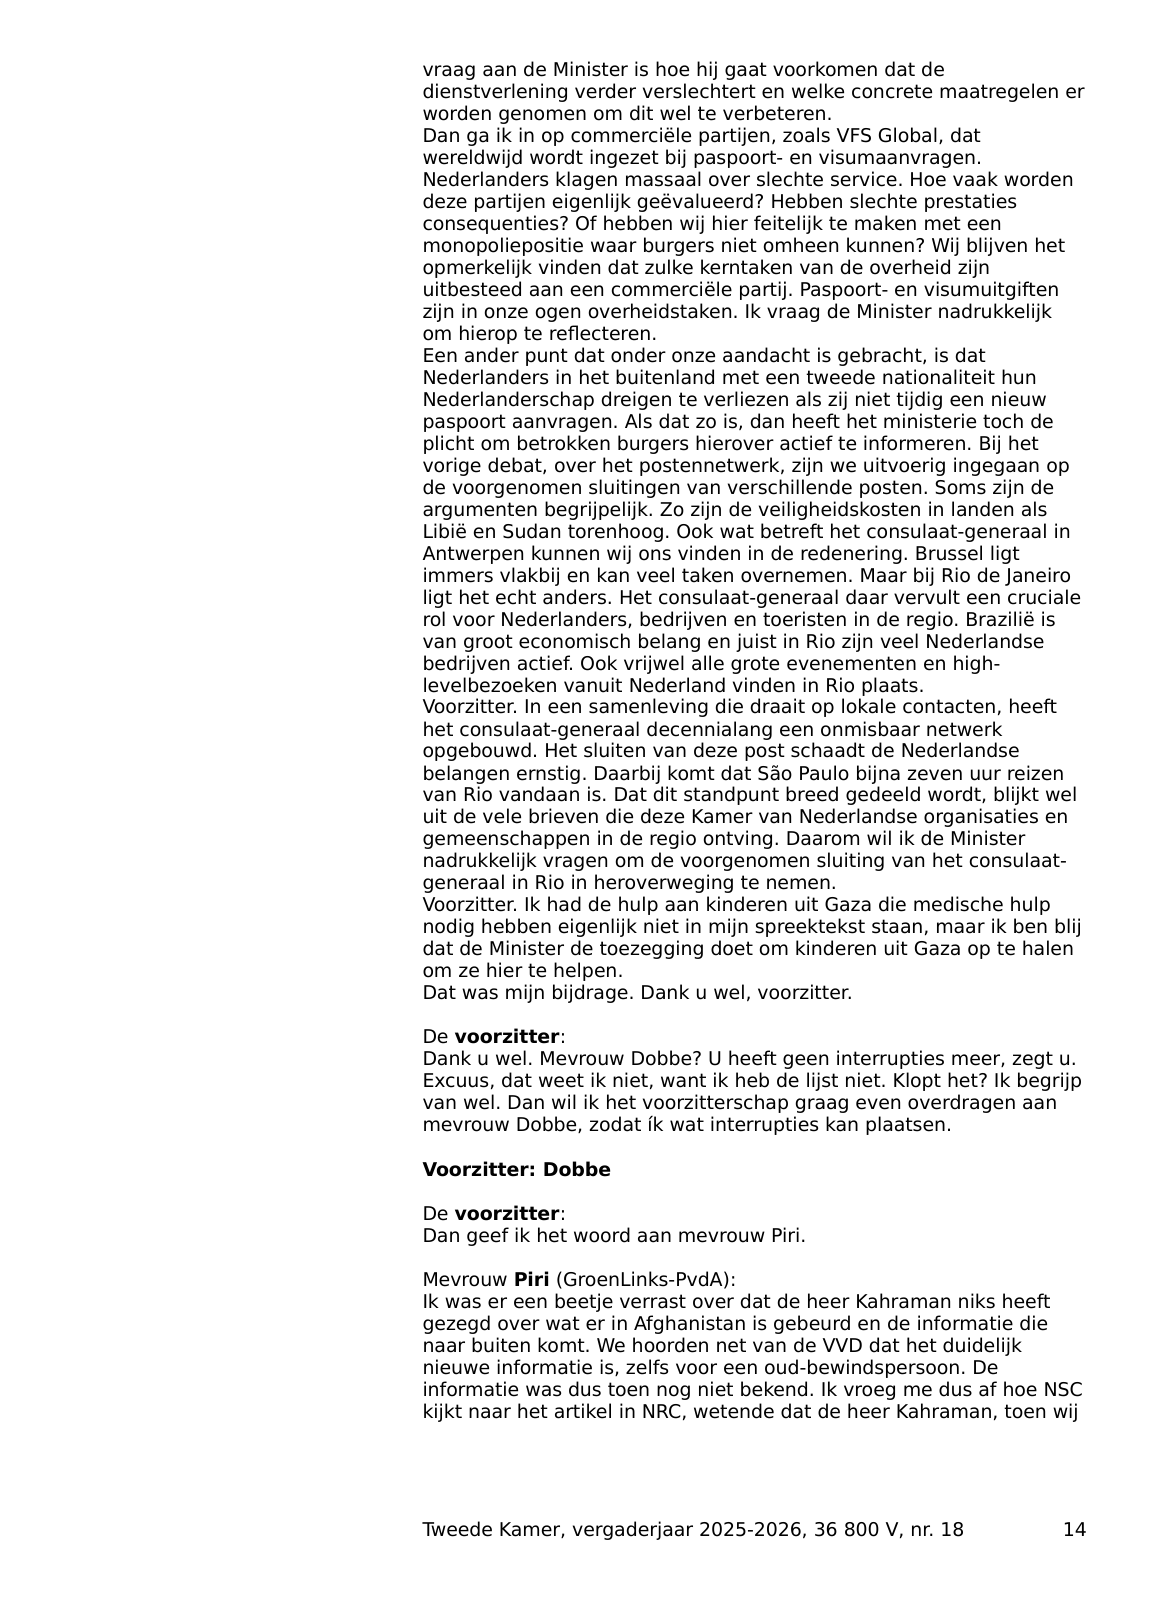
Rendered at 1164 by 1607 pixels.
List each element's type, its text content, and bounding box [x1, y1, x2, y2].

text Voorzitter. Ik had de hulp aan kinderen uit Gaza die medische hulp nodig hebben eigenlijk niet in mijn spreektekst staan, maar ik ben blij dat de Minister de toezegging doet om kinderen uit Gaza op te halen om ze hier te helpen. [422, 894, 1087, 982]
text De voorzitter: [422, 1203, 1087, 1224]
text Dat was mijn bijdrage. Dank u wel, voorzitter. [422, 982, 1087, 1004]
subtitle Voorzitter: Dobbe [422, 1158, 1087, 1180]
text Een ander punt dat onder onze aandacht is gebracht, is dat Nederlanders in het buitenland met een tweede nationaliteit hun Nederlanderschap dreigen te verliezen als zij niet tijdig een nieuw paspoort aanvragen. Als dat zo is, dan heeft het ministerie toch de plicht om betrokken burgers hierover actief te informeren. Bij het vorige debat, over het postennetwerk, zijn we uitvoerig ingegaan op de voorgenomen sluitingen van verschillende posten. Soms zijn de argumenten begrijpelijk. Zo zijn de veiligheidskosten in landen als Libië en Sudan torenhoog. Ook wat betreft het consulaat-generaal in Antwerpen kunnen wij ons vinden in de redenering. Brussel ligt immers vlakbij en kan veel taken overnemen. Maar bij Rio de Janeiro ligt het echt anders. Het consulaat-generaal daar vervult een cruciale rol voor Nederlanders, bedrijven en toeristen in de regio. Brazilië is van groot economisch belang en juist in Rio zijn veel Nederlandse bedrijven actief. Ook vrijwel alle grote evenementen en high-levelbezoeken vanuit Nederland vinden in Rio plaats. [422, 345, 1087, 696]
text Dank u wel. Mevrouw Dobbe? U heeft geen interrupties meer, zegt u. Excuus, dat weet ik niet, want ik heb de lijst niet. Klopt het? Ik begrijp van wel. Dan wil ik het voorzitterschap graag even overdragen aan mevrouw Dobbe, zodat ík wat interrupties kan plaatsen. [422, 1048, 1087, 1136]
text Dan ga ik in op commerciële partijen, zoals VFS Global, dat wereldwijd wordt ingezet bij paspoort- en visumaanvragen. Nederlanders klagen massaal over slechte service. Hoe vaak worden deze partijen eigenlijk geëvalueerd? Hebben slechte prestaties consequenties? Of hebben wij hier feitelijk te maken met een monopoliepositie waar burgers niet omheen kunnen? Wij blijven het opmerkelijk vinden dat zulke kerntaken van de overheid zijn uitbesteed aan een commerciële partij. Paspoort- en visumuitgiften zijn in onze ogen overheidstaken. Ik vraag de Minister nadrukkelijk om hierop te reflecteren. [422, 125, 1087, 345]
text Ik was er een beetje verrast over dat de heer Kahraman niks heeft gezegd over wat er in Afghanistan is gebeurd en de informatie die naar buiten komt. We hoorden net van de VVD dat het duidelijk nieuwe informatie is, zelfs voor een oud-bewindspersoon. De informatie was dus toen nog niet bekend. Ik vroeg me dus af hoe NSC kijkt naar het artikel in NRC, wetende dat de heer Kahraman, toen wij [422, 1291, 1087, 1423]
text Voorzitter. In een samenleving die draait op lokale contacten, heeft het consulaat-generaal decennialang een onmisbaar netwerk opgebouwd. Het sluiten van deze post schaadt de Nederlandse belangen ernstig. Daarbij komt dat São Paulo bijna zeven uur reizen van Rio vandaan is. Dat dit standpunt breed gedeeld wordt, blijkt wel uit de vele brieven die deze Kamer van Nederlandse organisaties en gemeenschappen in de regio ontving. Daarom wil ik de Minister nadrukkelijk vragen om de voorgenomen sluiting van het consulaat-generaal in Rio in heroverweging te nemen. [422, 696, 1087, 894]
text Mevrouw Piri (GroenLinks-PvdA): [422, 1269, 1087, 1291]
text De voorzitter: [422, 1026, 1087, 1048]
text Dan geef ik het woord aan mevrouw Piri. [422, 1224, 1087, 1247]
text vraag aan de Minister is hoe hij gaat voorkomen dat de dienstverlening verder verslechtert en welke concrete maatregelen er worden genomen om dit wel te verbeteren. [422, 59, 1087, 125]
